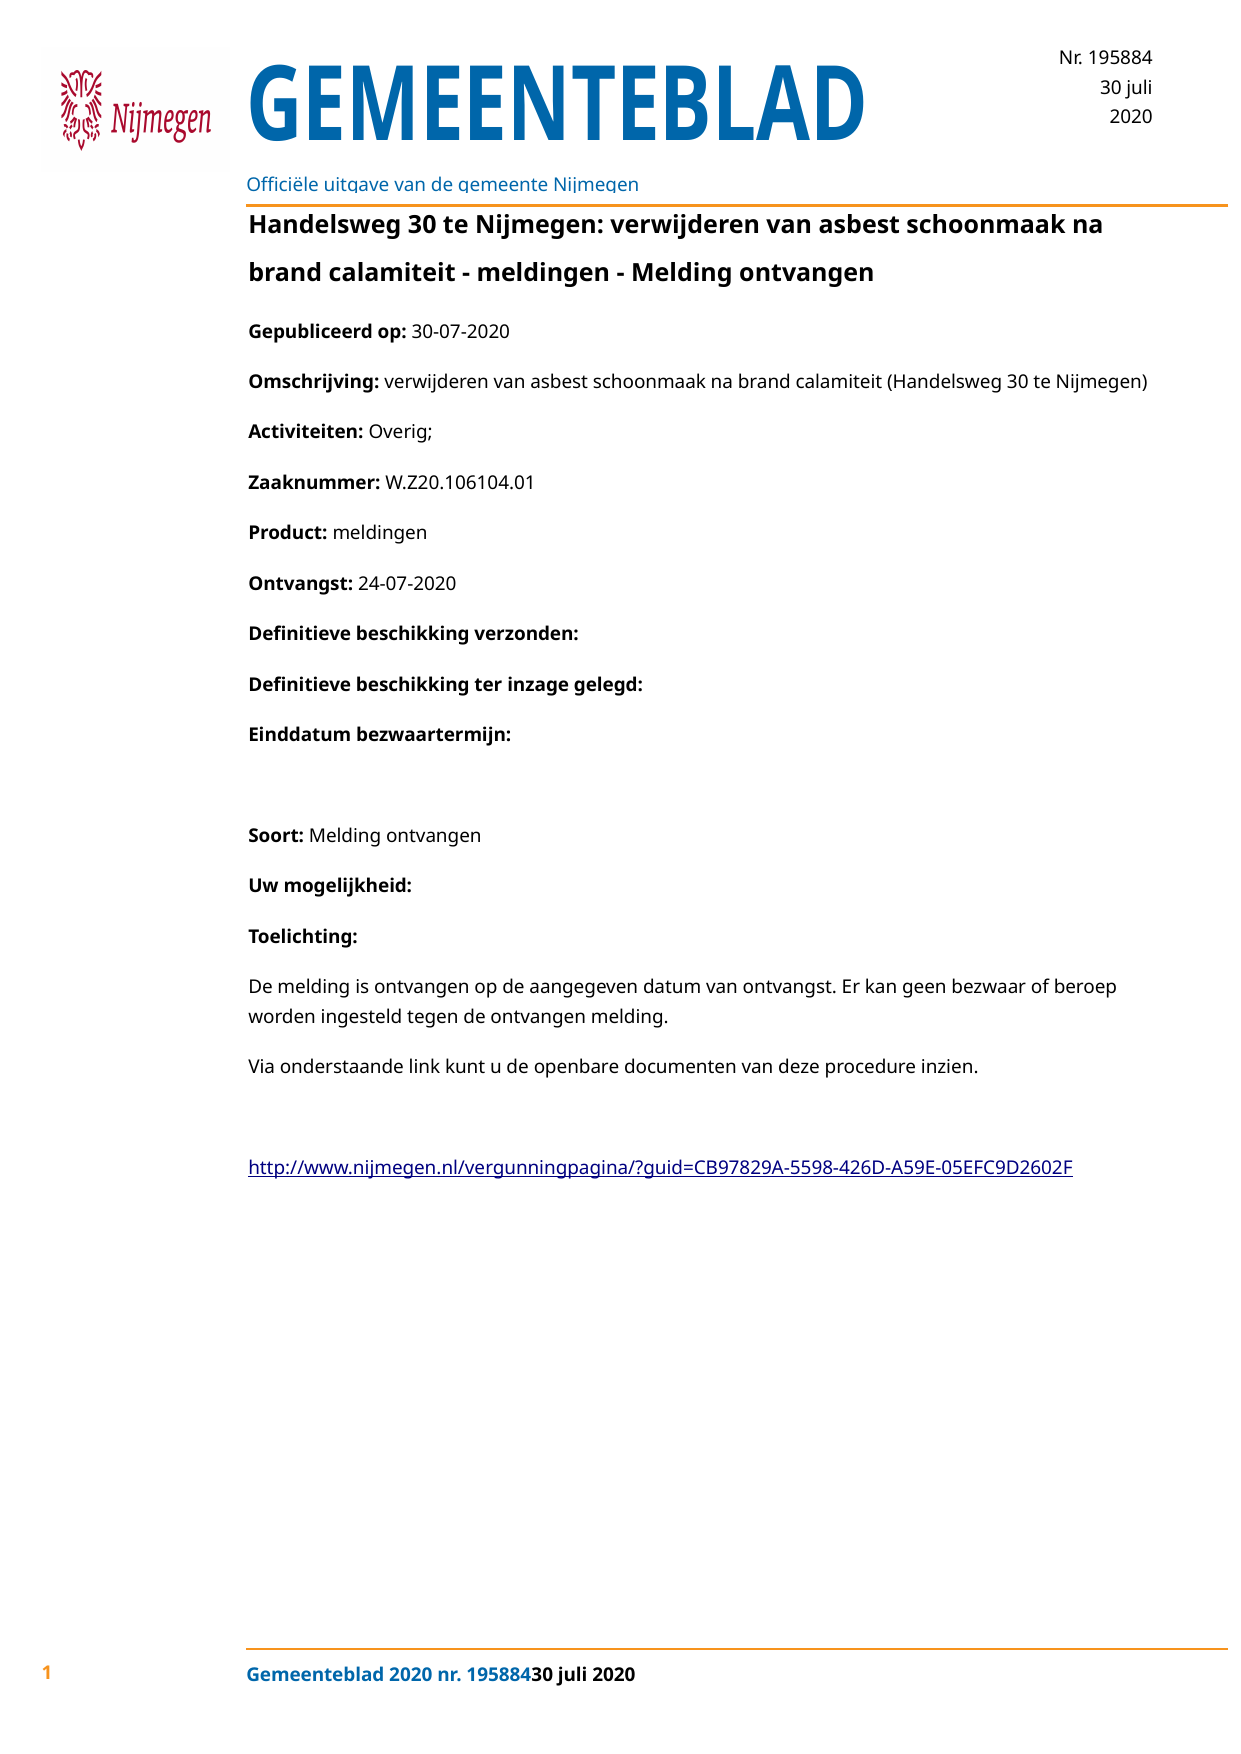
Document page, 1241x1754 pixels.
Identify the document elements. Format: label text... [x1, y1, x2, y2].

text Einddatum bezwaartermijn: [248, 721, 1152, 747]
picture [41, 47, 231, 172]
text Soort: Melding ontvangen [248, 822, 1152, 848]
text Product: meldingen [248, 519, 1152, 545]
text Toelichting: [248, 923, 1152, 949]
text Ontvangst: 24-07-2020 [248, 570, 1152, 596]
text Via onderstaande link kunt u de openbare documenten van deze procedure inzien. [248, 1053, 1152, 1079]
text Uw mogelijkheid: [248, 872, 1152, 898]
text http://www.nijmegen.nl/vergunningpagina/?guid=CB97829A-5598-426D-A59E-05EFC9D2602F [248, 1154, 1152, 1180]
text Definitieve beschikking verzonden: [248, 620, 1152, 646]
text Activiteiten: Overig; [248, 419, 1152, 444]
text Zaaknummer: W.Z20.106104.01 [248, 469, 1152, 495]
text Gepubliceerd op: 30-07-2020 [248, 318, 1152, 344]
text Definitieve beschikking ter inzage gelegd: [248, 671, 1152, 697]
text De melding is ontvangen op de aangegeven datum van ontvangst. Er kan geen bezwaar of beroep worden ingesteld tegen de ontvangen melding. [248, 973, 1152, 1029]
text Handelsweg 30 te Nijmegen: verwijderen van asbest schoonmaak na brand calamiteit - meldingen - Melding ontvangen [248, 207, 1152, 288]
text Omschrijving: verwijderen van asbest schoonmaak na brand calamiteit (Handelsweg 30 te Nijmegen) [248, 368, 1152, 394]
